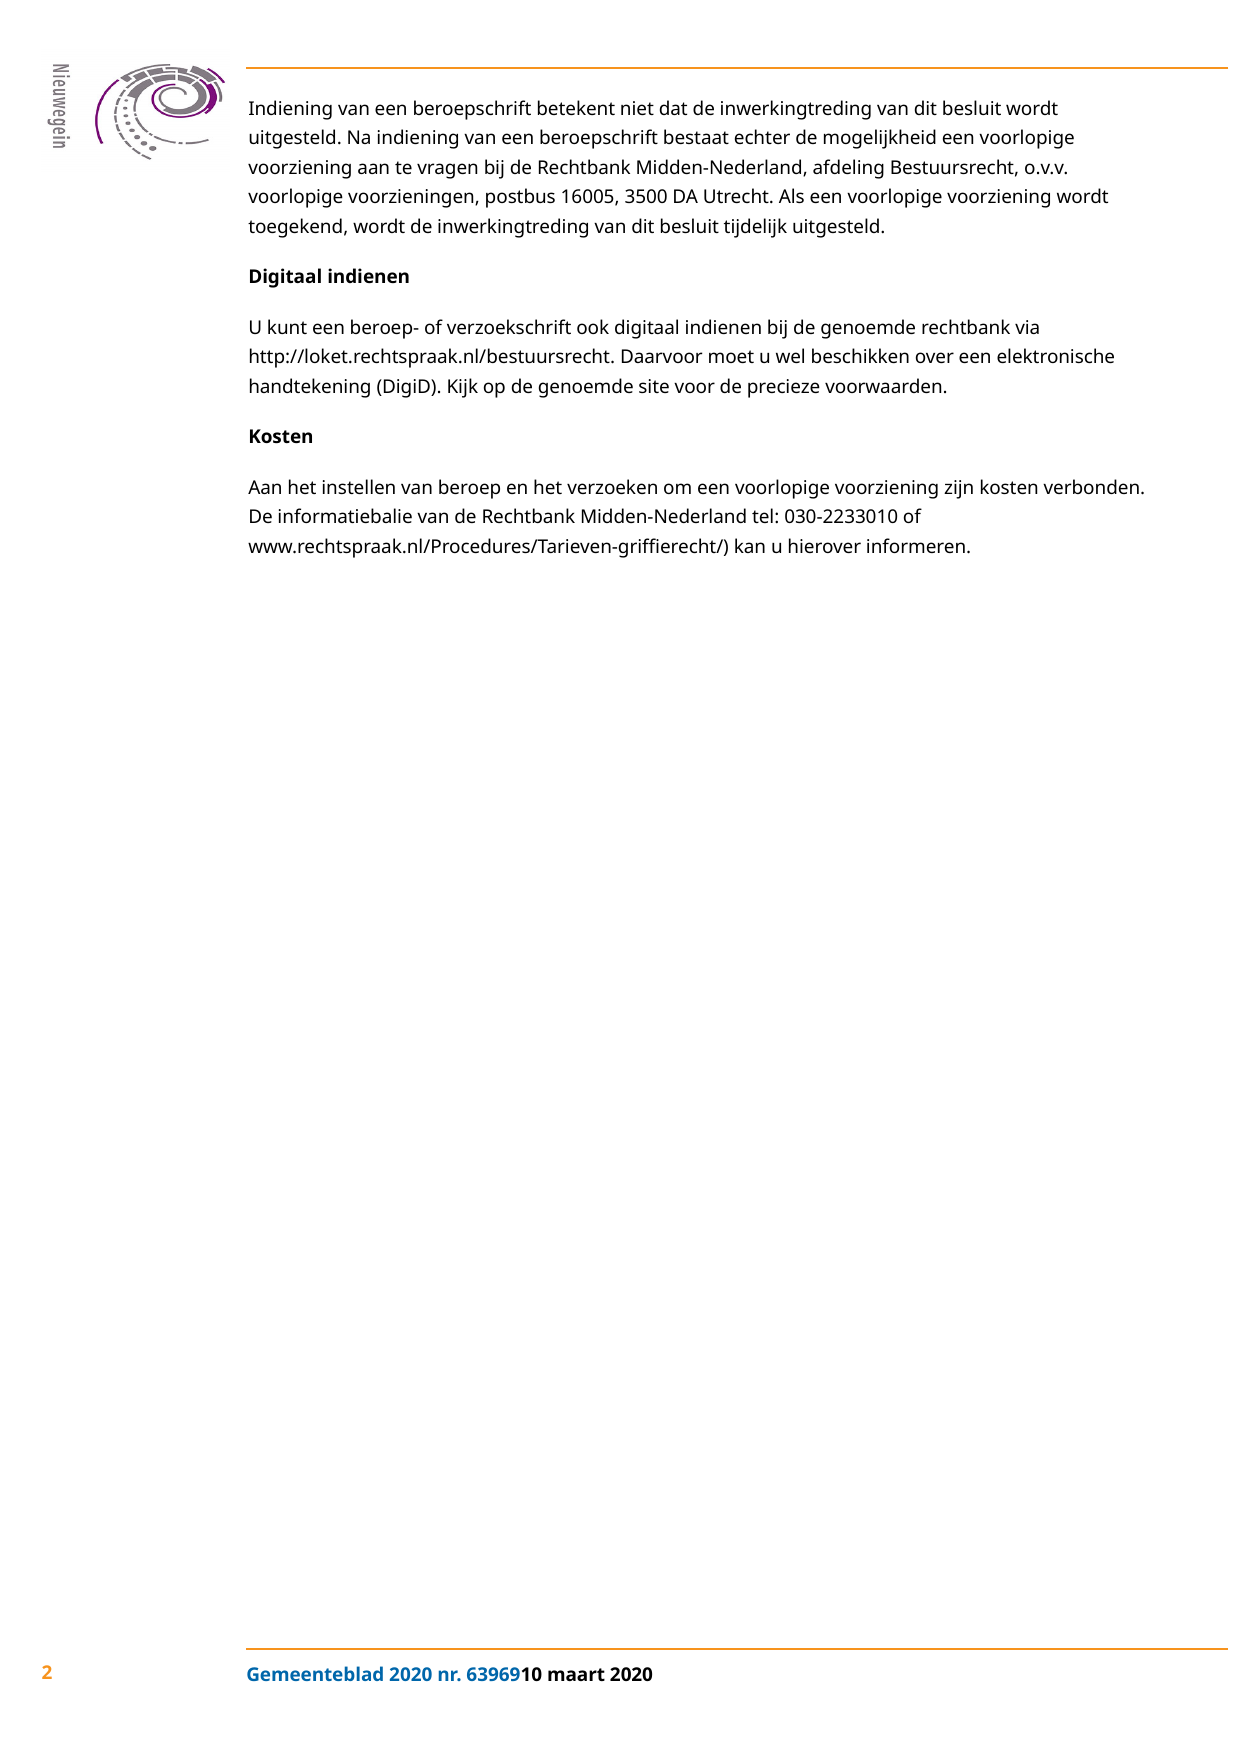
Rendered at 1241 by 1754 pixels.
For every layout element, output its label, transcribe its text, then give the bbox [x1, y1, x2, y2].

text Indiening van een beroepschrift betekent niet dat de inwerkingtreding van dit besluit wordt uitgesteld. Na indiening van een beroepschrift bestaat echter de mogelijkheid een voorlopige voorziening aan te vragen bij de Rechtbank Midden-Nederland, afdeling Bestuursrecht, o.v.v. voorlopige voorzieningen, postbus 16005, 3500 DA Utrecht. Als een voorlopige voorziening wordt toegekend, wordt de inwerkingtreding van dit besluit tijdelijk uitgesteld. [248, 95, 1152, 239]
text Digitaal indienen [248, 263, 1152, 289]
text U kunt een beroep- of verzoekschrift ook digitaal indienen bij de genoemde rechtbank via http://loket.rechtspraak.nl/bestuursrecht. Daarvoor moet u wel beschikken over een elektronische handtekening (DigiD). Kijk op de genoemde site voor de precieze voorwaarden. [248, 314, 1152, 399]
text Aan het instellen van beroep en het verzoeken om een voorlopige voorziening zijn kosten verbonden. De informatiebalie van de Rechtbank Midden-Nederland tel: 030-2233010 of www.rechtspraak.nl/Procedures/Tarieven-griffierecht/) kan u hierover informeren. [248, 474, 1152, 559]
picture [41, 47, 231, 172]
text Kosten [248, 423, 1152, 449]
